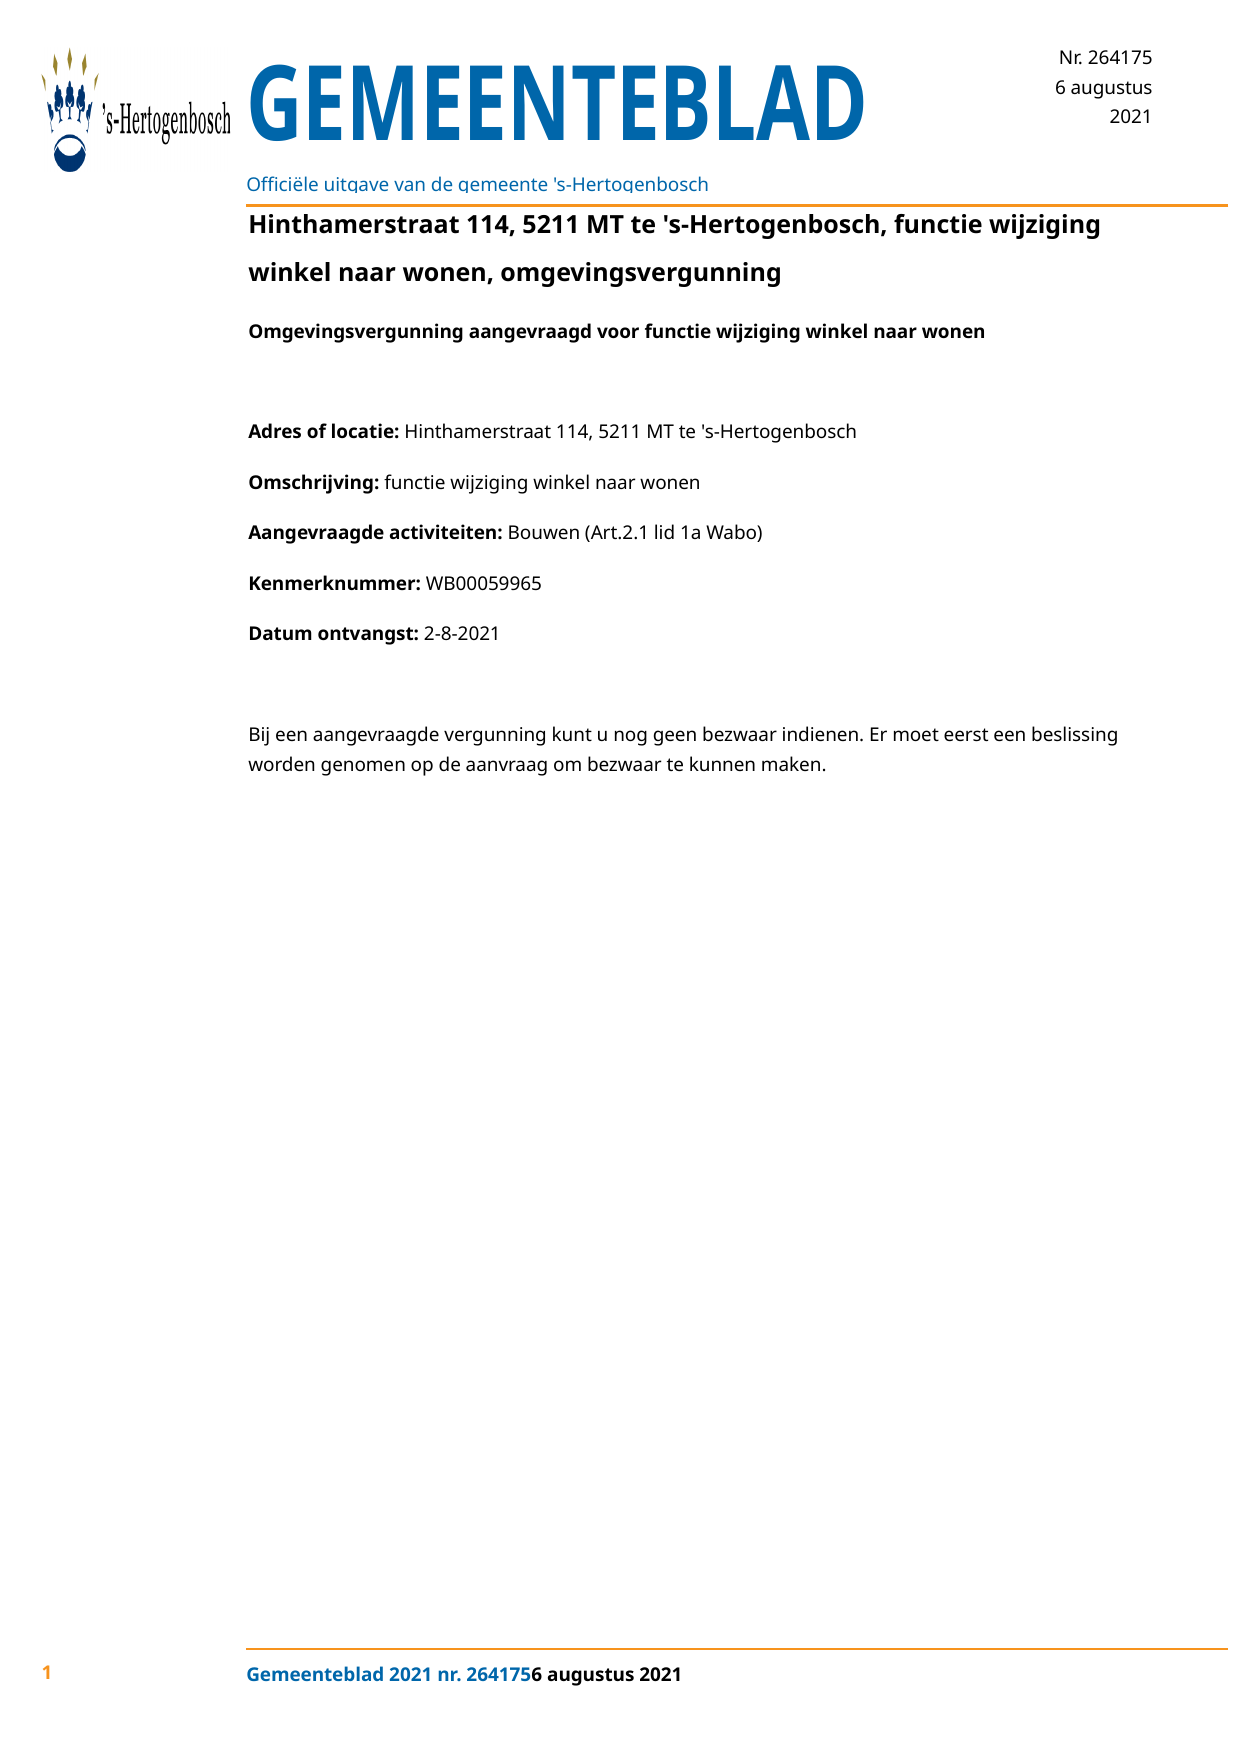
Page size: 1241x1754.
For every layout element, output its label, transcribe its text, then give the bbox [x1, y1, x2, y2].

text Kenmerknummer: WB00059965 [248, 570, 1152, 596]
text Adres of locatie: Hinthamerstraat 114, 5211 MT te 's-Hertogenbosch [248, 419, 1152, 444]
text Bij een aangevraagde vergunning kunt u nog geen bezwaar indienen. Er moet eerst een beslissing worden genomen op de aanvraag om bezwaar te kunnen maken. [248, 721, 1152, 777]
text Datum ontvangst: 2-8-2021 [248, 620, 1152, 646]
text Omgevingsvergunning aangevraagd voor functie wijziging winkel naar wonen [248, 318, 1152, 344]
text Hinthamerstraat 114, 5211 MT te 's-Hertogenbosch, functie wijziging winkel naar wonen, omgevingsvergunning [248, 207, 1152, 288]
picture [41, 47, 231, 172]
text Omschrijving: functie wijziging winkel naar wonen [248, 469, 1152, 495]
text Aangevraagde activiteiten: Bouwen (Art.2.1 lid 1a Wabo) [248, 519, 1152, 545]
